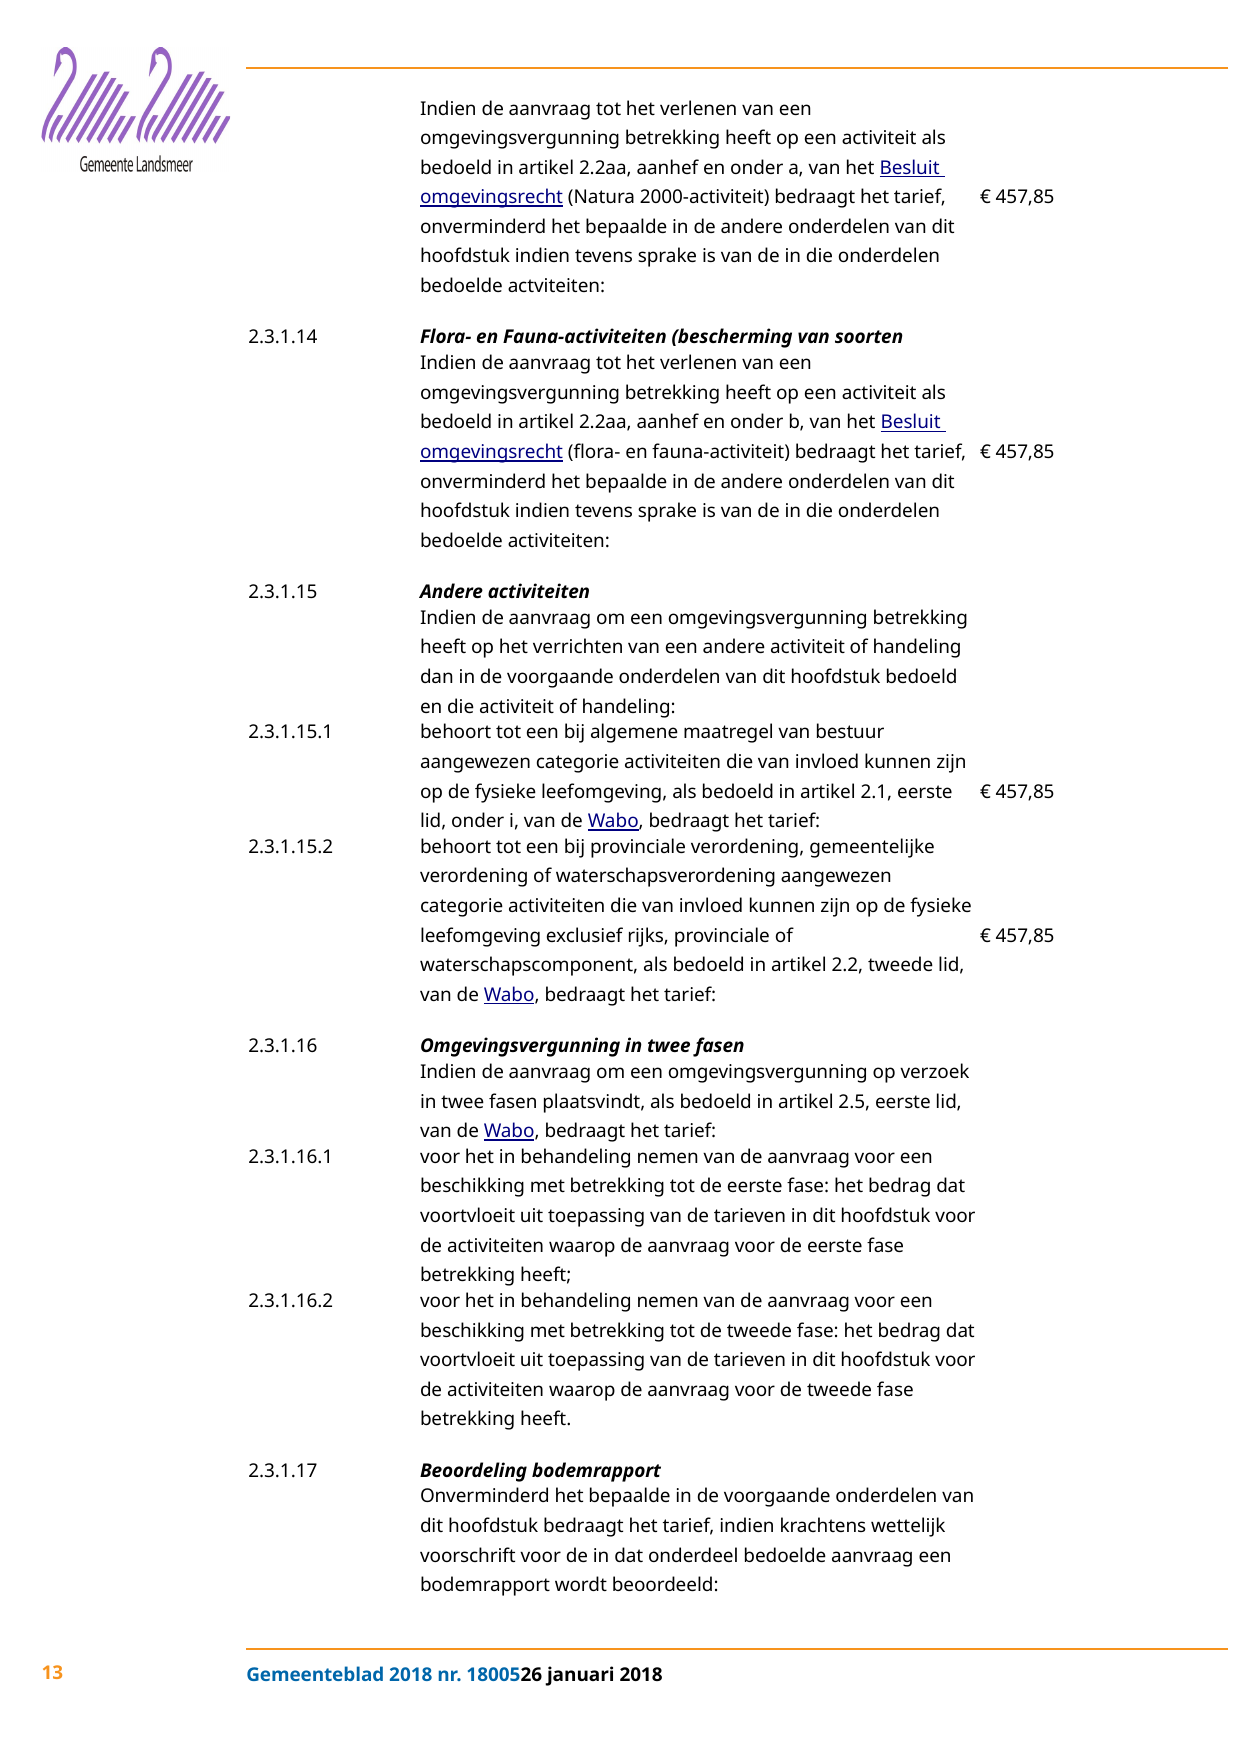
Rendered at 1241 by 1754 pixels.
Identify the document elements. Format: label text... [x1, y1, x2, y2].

table_cell 2.3.1.16.2 [248, 1287, 420, 1431]
table_cell 2.3.1.17 [248, 1457, 420, 1483]
table_cell 2.3.1.16 [248, 1033, 420, 1058]
table_cell [980, 1457, 1152, 1483]
table_cell € 457,85 [980, 719, 1152, 833]
table_cell [420, 553, 980, 578]
table_cell 2.3.1.15.1 [248, 719, 420, 833]
table_cell [980, 1287, 1152, 1431]
table_cell € 457,85 [980, 95, 1152, 298]
table_cell [248, 553, 420, 578]
table_cell [248, 1431, 420, 1457]
table_cell Omgevingsvergunning in twee fasen [420, 1033, 980, 1058]
table_cell [248, 1483, 420, 1597]
table_cell 2.3.1.14 [248, 324, 420, 349]
table_cell [248, 604, 420, 719]
table_cell [420, 1431, 980, 1457]
table_cell [420, 1007, 980, 1032]
table_cell [980, 553, 1152, 578]
table_cell voor het in behandeling nemen van de aanvraag voor een beschikking met betrekking tot de tweede fase: het bedrag dat voortvloeit uit toepassing van de tarieven in dit hoofdstuk voor de activiteiten waarop de aanvraag voor de tweede fase betrekking heeft. [420, 1287, 980, 1431]
table_cell Andere activiteiten [420, 579, 980, 604]
table_cell 2.3.1.16.1 [248, 1143, 420, 1287]
table_cell behoort tot een bij algemene maatregel van bestuur aangewezen categorie activiteiten die van invloed kunnen zijn op de fysieke leefomgeving, als bedoeld in artikel 2.1, eerste lid, onder i, van de Wabo, bedraagt het tarief: [420, 719, 980, 833]
table_cell 2.3.1.15 [248, 579, 420, 604]
table_cell € 457,85 [980, 833, 1152, 1007]
table_cell [980, 1431, 1152, 1457]
table_cell [248, 298, 420, 324]
table_cell [248, 95, 420, 298]
table_cell [980, 1033, 1152, 1058]
table_cell voor het in behandeling nemen van de aanvraag voor een beschikking met betrekking tot de eerste fase: het bedrag dat voortvloeit uit toepassing van de tarieven in dit hoofdstuk voor de activiteiten waarop de aanvraag voor de eerste fase betrekking heeft; [420, 1143, 980, 1287]
table_cell [980, 1143, 1152, 1287]
table_cell [248, 1007, 420, 1032]
table_cell Indien de aanvraag tot het verlenen van een omgevingsvergunning betrekking heeft op een activiteit als bedoeld in artikel 2.2aa, aanhef en onder b, van het Besluit omgevingsrecht (flora- en fauna-activiteit) bedraagt het tarief, onverminderd het bepaalde in de andere onderdelen van dit hoofdstuk indien tevens sprake is van de in die onderdelen bedoelde activiteiten: [420, 350, 980, 553]
table_cell behoort tot een bij provinciale verordening, gemeentelijke verordening of waterschapsverordening aangewezen categorie activiteiten die van invloed kunnen zijn op de fysieke leefomgeving exclusief rijks, provinciale of waterschapscomponent, als bedoeld in artikel 2.2, tweede lid, van de Wabo, bedraagt het tarief: [420, 833, 980, 1007]
table_cell [248, 1058, 420, 1143]
table_cell [980, 298, 1152, 324]
table_cell [980, 1058, 1152, 1143]
table_cell [980, 604, 1152, 719]
picture [41, 47, 231, 172]
table_cell [980, 1007, 1152, 1032]
table_cell [980, 1483, 1152, 1597]
table_cell Indien de aanvraag om een omgevingsvergunning betrekking heeft op het verrichten van een andere activiteit of handeling dan in de voorgaande onderdelen van dit hoofdstuk bedoeld en die activiteit of handeling: [420, 604, 980, 719]
table_cell Indien de aanvraag tot het verlenen van een omgevingsvergunning betrekking heeft op een activiteit als bedoeld in artikel 2.2aa, aanhef en onder a, van het Besluit omgevingsrecht (Natura 2000-activiteit) bedraagt het tarief, onverminderd het bepaalde in de andere onderdelen van dit hoofdstuk indien tevens sprake is van de in die onderdelen bedoelde actviteiten: [420, 95, 980, 298]
table_cell Beoordeling bodemrapport [420, 1457, 980, 1483]
table_cell [248, 350, 420, 553]
table_cell Onverminderd het bepaalde in de voorgaande onderdelen van dit hoofdstuk bedraagt het tarief, indien krachtens wettelijk voorschrift voor de in dat onderdeel bedoelde aanvraag een bodemrapport wordt beoordeeld: [420, 1483, 980, 1597]
table_cell [420, 298, 980, 324]
table_cell [980, 324, 1152, 349]
table_cell 2.3.1.15.2 [248, 833, 420, 1007]
table_cell Flora- en Fauna-activiteiten (bescherming van soorten [420, 324, 980, 349]
table_cell € 457,85 [980, 350, 1152, 553]
table_cell [980, 579, 1152, 604]
table_cell Indien de aanvraag om een omgevingsvergunning op verzoek in twee fasen plaatsvindt, als bedoeld in artikel 2.5, eerste lid, van de Wabo, bedraagt het tarief: [420, 1058, 980, 1143]
